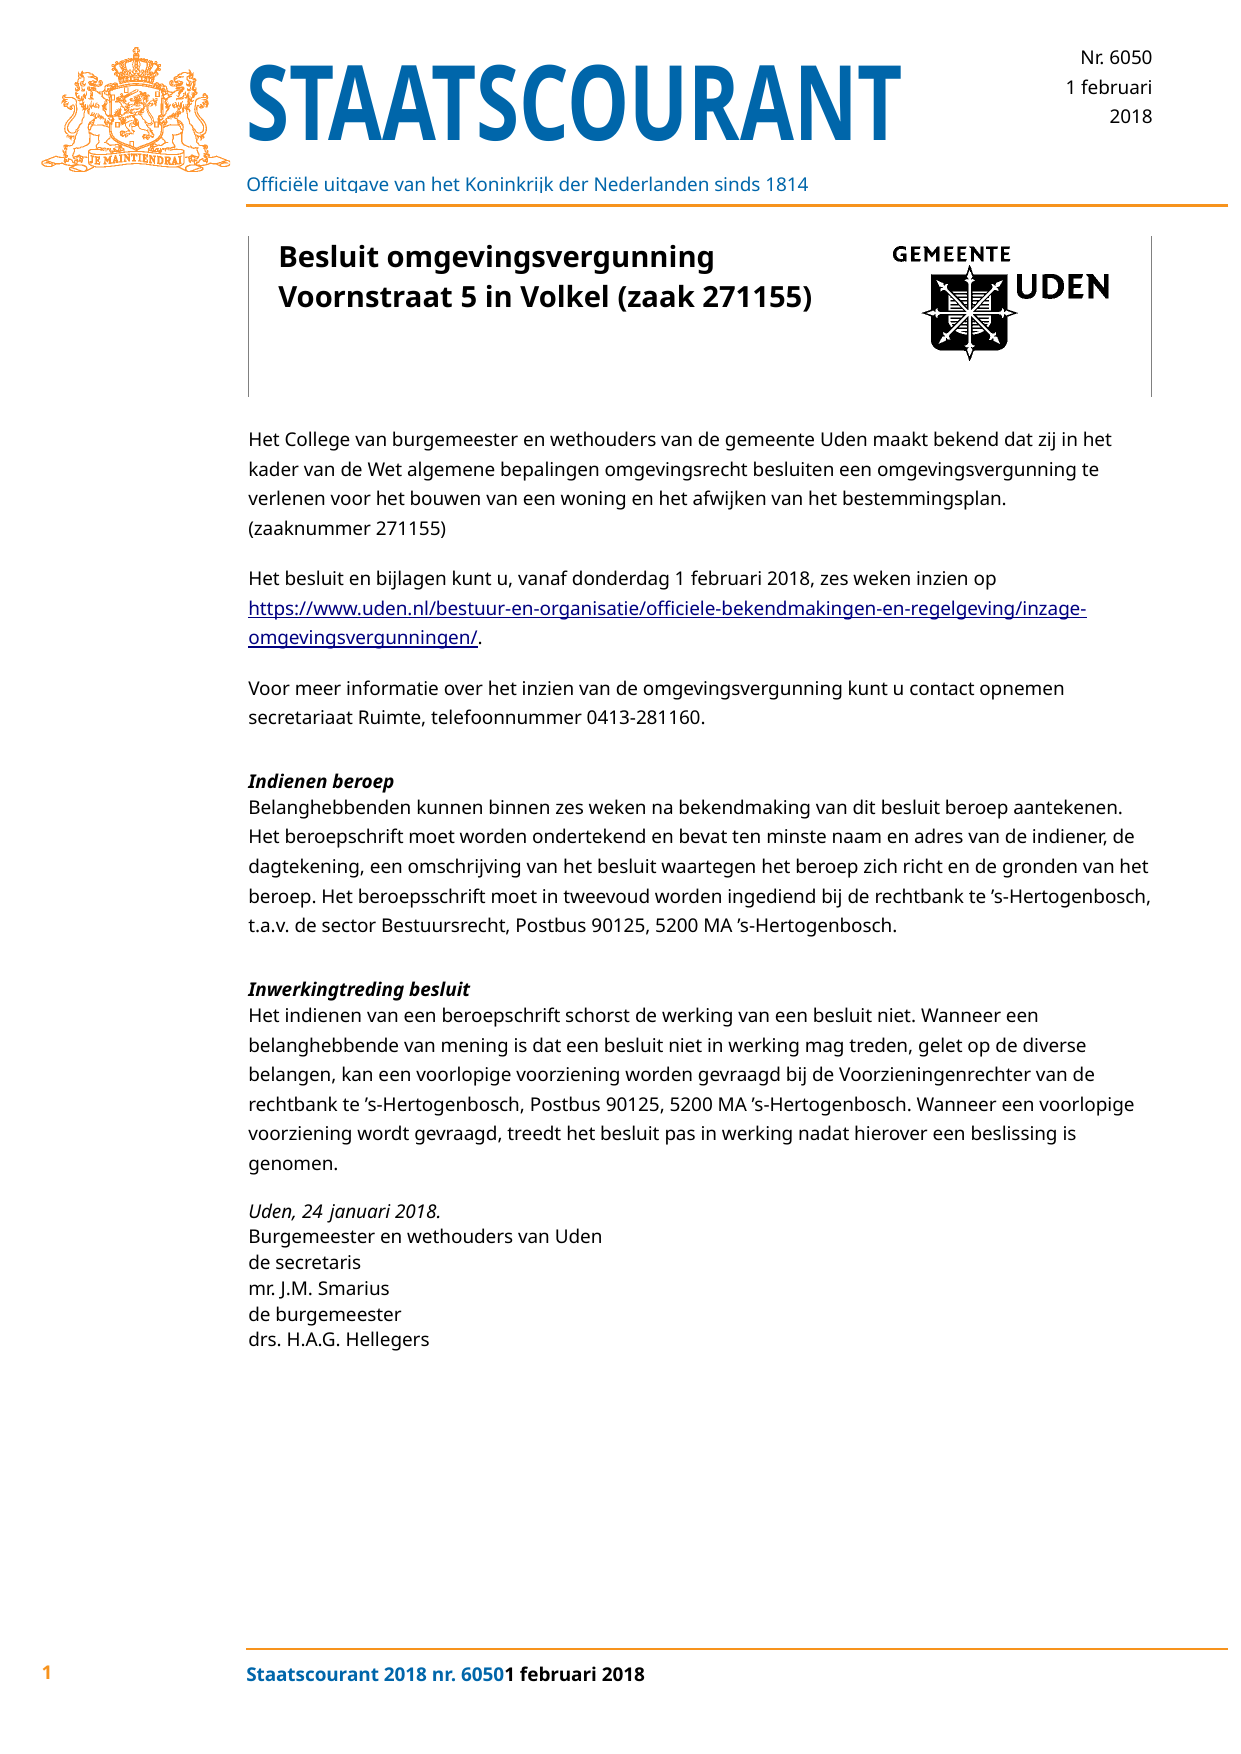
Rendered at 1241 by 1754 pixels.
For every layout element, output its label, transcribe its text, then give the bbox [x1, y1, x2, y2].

text Uden, 24 januari 2018. [248, 1198, 1152, 1224]
text Burgemeester en wethouders van Uden [248, 1224, 1152, 1249]
picture [882, 236, 1119, 371]
text Het College van burgemeester en wethouders van de gemeente Uden maakt bekend dat zij in het kader van de Wet algemene bepalingen omgevingsrecht besluiten een omgevingsvergunning te verlenen voor het bouwen van een woning en het afwijken van het bestemmingsplan. (zaaknummer 271155) [248, 426, 1152, 541]
text Voor meer informatie over het inzien van de omgevingsvergunning kunt u contact opnemen secretariaat Ruimte, telefoonnummer 0413-281160. [248, 675, 1152, 730]
text Het indienen van een beroepschrift schorst de werking van een besluit niet. Wanneer een belanghebbende van mening is dat een besluit niet in werking mag treden, gelet op de diverse belangen, kan een voorlopige voorziening worden gevraagd bij de Voorzieningenrechter van de rechtbank te ’s-Hertogenbosch, Postbus 90125, 5200 MA ’s-Hertogenbosch. Wanneer een voorlopige voorziening wordt gevraagd, treedt het besluit pas in werking nadat hierover een beslissing is genomen. [248, 1002, 1152, 1176]
table_header Besluit omgevingsvergunning Voornstraat 5 in Volkel (zaak 271155) [249, 236, 850, 397]
text Indienen beroep [248, 768, 1152, 794]
text drs. H.A.G. Hellegers [248, 1327, 1152, 1352]
picture [41, 47, 231, 172]
text Het besluit en bijlagen kunt u, vanaf donderdag 1 februari 2018, zes weken inzien op https://www.uden.nl/bestuur-en-organisatie/officiele-bekendmakingen-en-regelgeving/inzage-omgevingsvergunningen/. [248, 565, 1152, 650]
text Belanghebbenden kunnen binnen zes weken na bekendmaking van dit besluit beroep aantekenen. Het beroepschrift moet worden ondertekend en bevat ten minste naam en adres van de indiener, de dagtekening, een omschrijving van het besluit waartegen het beroep zich richt en de gronden van het beroep. Het beroepsschrift moet in tweevoud worden ingediend bij de rechtbank te ’s-Hertogenbosch, t.a.v. de sector Bestuursrecht, Postbus 90125, 5200 MA ’s-Hertogenbosch. [248, 794, 1152, 938]
text mr. J.M. Smarius [248, 1275, 1152, 1301]
table_header [850, 236, 1151, 397]
text de secretaris [248, 1249, 1152, 1275]
text Inwerkingtreding besluit [248, 976, 1152, 1002]
text de burgemeester [248, 1301, 1152, 1327]
